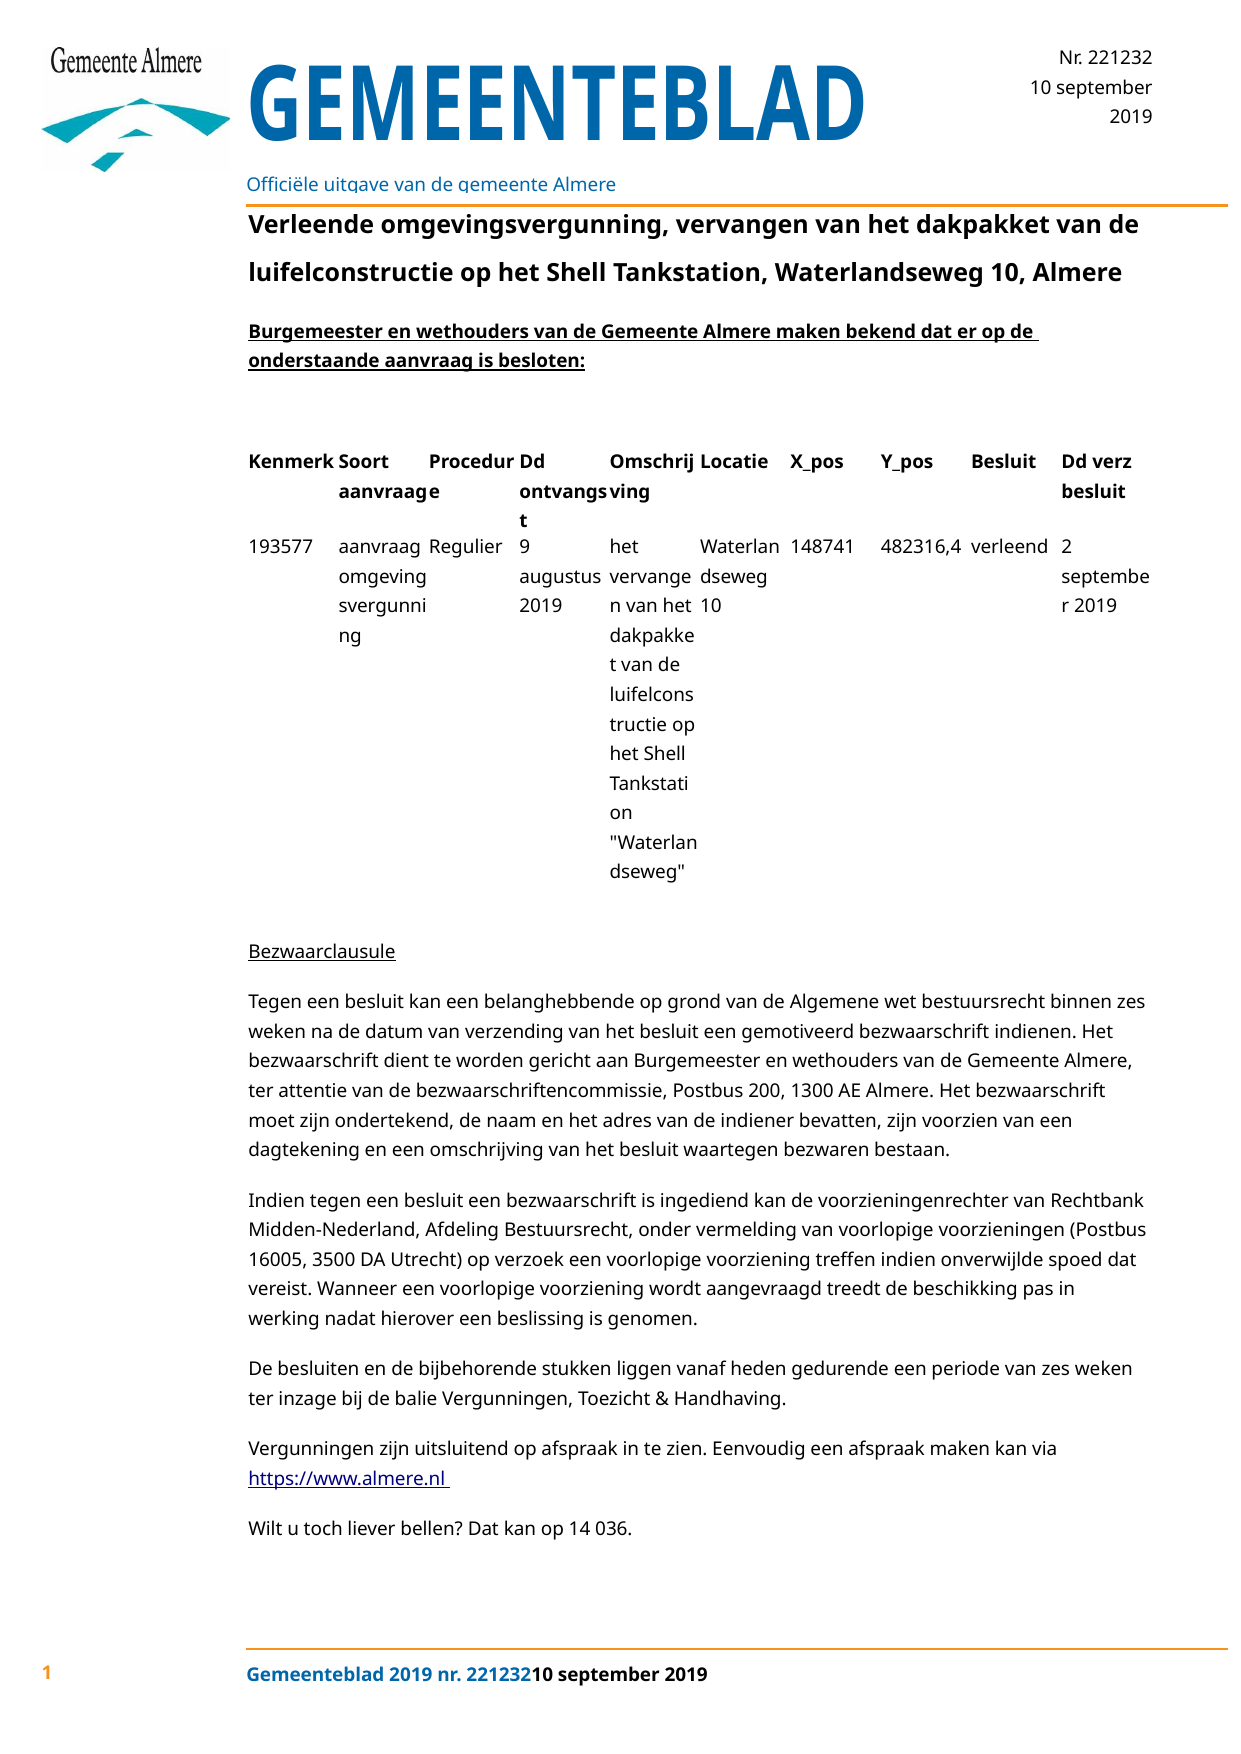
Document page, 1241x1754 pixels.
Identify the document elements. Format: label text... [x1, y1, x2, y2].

text Tegen een besluit kan een belanghebbende op grond van de Algemene wet bestuursrecht binnen zes weken na de datum van verzending van het besluit een gemotiveerd bezwaarschrift indienen. Het bezwaarschrift dient te worden gericht aan Burgemeester en wethouders van de Gemeente Almere, ter attentie van de bezwaarschriftencommissie, Postbus 200, 1300 AE Almere. Het bezwaarschrift moet zijn ondertekend, de naam en het adres van de indiener bevatten, zijn voorzien van een dagtekening en een omschrijving van het besluit waartegen bezwaren bestaan. [248, 988, 1152, 1162]
table_header Y_pos [881, 449, 971, 533]
picture [41, 47, 231, 172]
table_header Dd verz besluit [1061, 449, 1152, 533]
table_cell Waterlandseweg 10 [700, 533, 790, 884]
table_header Besluit [971, 449, 1061, 533]
text Indien tegen een besluit een bezwaarschrift is ingediend kan de voorzieningenrechter van Rechtbank Midden-Nederland, Afdeling Bestuursrecht, onder vermelding van voorlopige voorzieningen (Postbus 16005, 3500 DA Utrecht) op verzoek een voorlopige voorziening treffen indien onverwijlde spoed dat vereist. Wanneer een voorlopige voorziening wordt aangevraagd treedt de beschikking pas in werking nadat hierover een beslissing is genomen. [248, 1187, 1152, 1331]
table_header Locatie [700, 449, 790, 533]
table_cell 9 augustus 2019 [519, 533, 609, 884]
text Vergunningen zijn uitsluitend op afspraak in te zien. Eenvoudig een afspraak maken kan via https://www.almere.nl [248, 1436, 1152, 1491]
table_cell 2 september 2019 [1061, 533, 1152, 884]
table_header Dd ontvangst [519, 449, 609, 533]
table_cell aanvraag omgevingsvergunning [338, 533, 429, 884]
table_cell 482316,4 [881, 533, 971, 884]
text De besluiten en de bijbehorende stukken liggen vanaf heden gedurende een periode van zes weken ter inzage bij de balie Vergunningen, Toezicht & Handhaving. [248, 1356, 1152, 1411]
text Verleende omgevingsvergunning, vervangen van het dakpakket van de luifelconstructie op het Shell Tankstation, Waterlandseweg 10, Almere [248, 207, 1152, 288]
table_header Soort aanvraag [338, 449, 429, 533]
table_cell verleend [971, 533, 1061, 884]
table_cell Regulier [429, 533, 519, 884]
table_cell 193577 [248, 533, 338, 884]
table_cell 148741 [790, 533, 881, 884]
text Bezwaarclausule [248, 938, 1152, 964]
table_header X_pos [790, 449, 881, 533]
table_header Kenmerk [248, 449, 338, 533]
text Wilt u toch liever bellen? Dat kan op 14 036. [248, 1516, 1152, 1541]
table_header Procedure [429, 449, 519, 533]
table_cell het vervangen van het dakpakket van de luifelconstructie op het Shell Tankstation "Waterlandseweg" [609, 533, 700, 884]
table_header Omschrijving [609, 449, 700, 533]
text Burgemeester en wethouders van de Gemeente Almere maken bekend dat er op de onderstaande aanvraag is besloten: [248, 318, 1152, 373]
